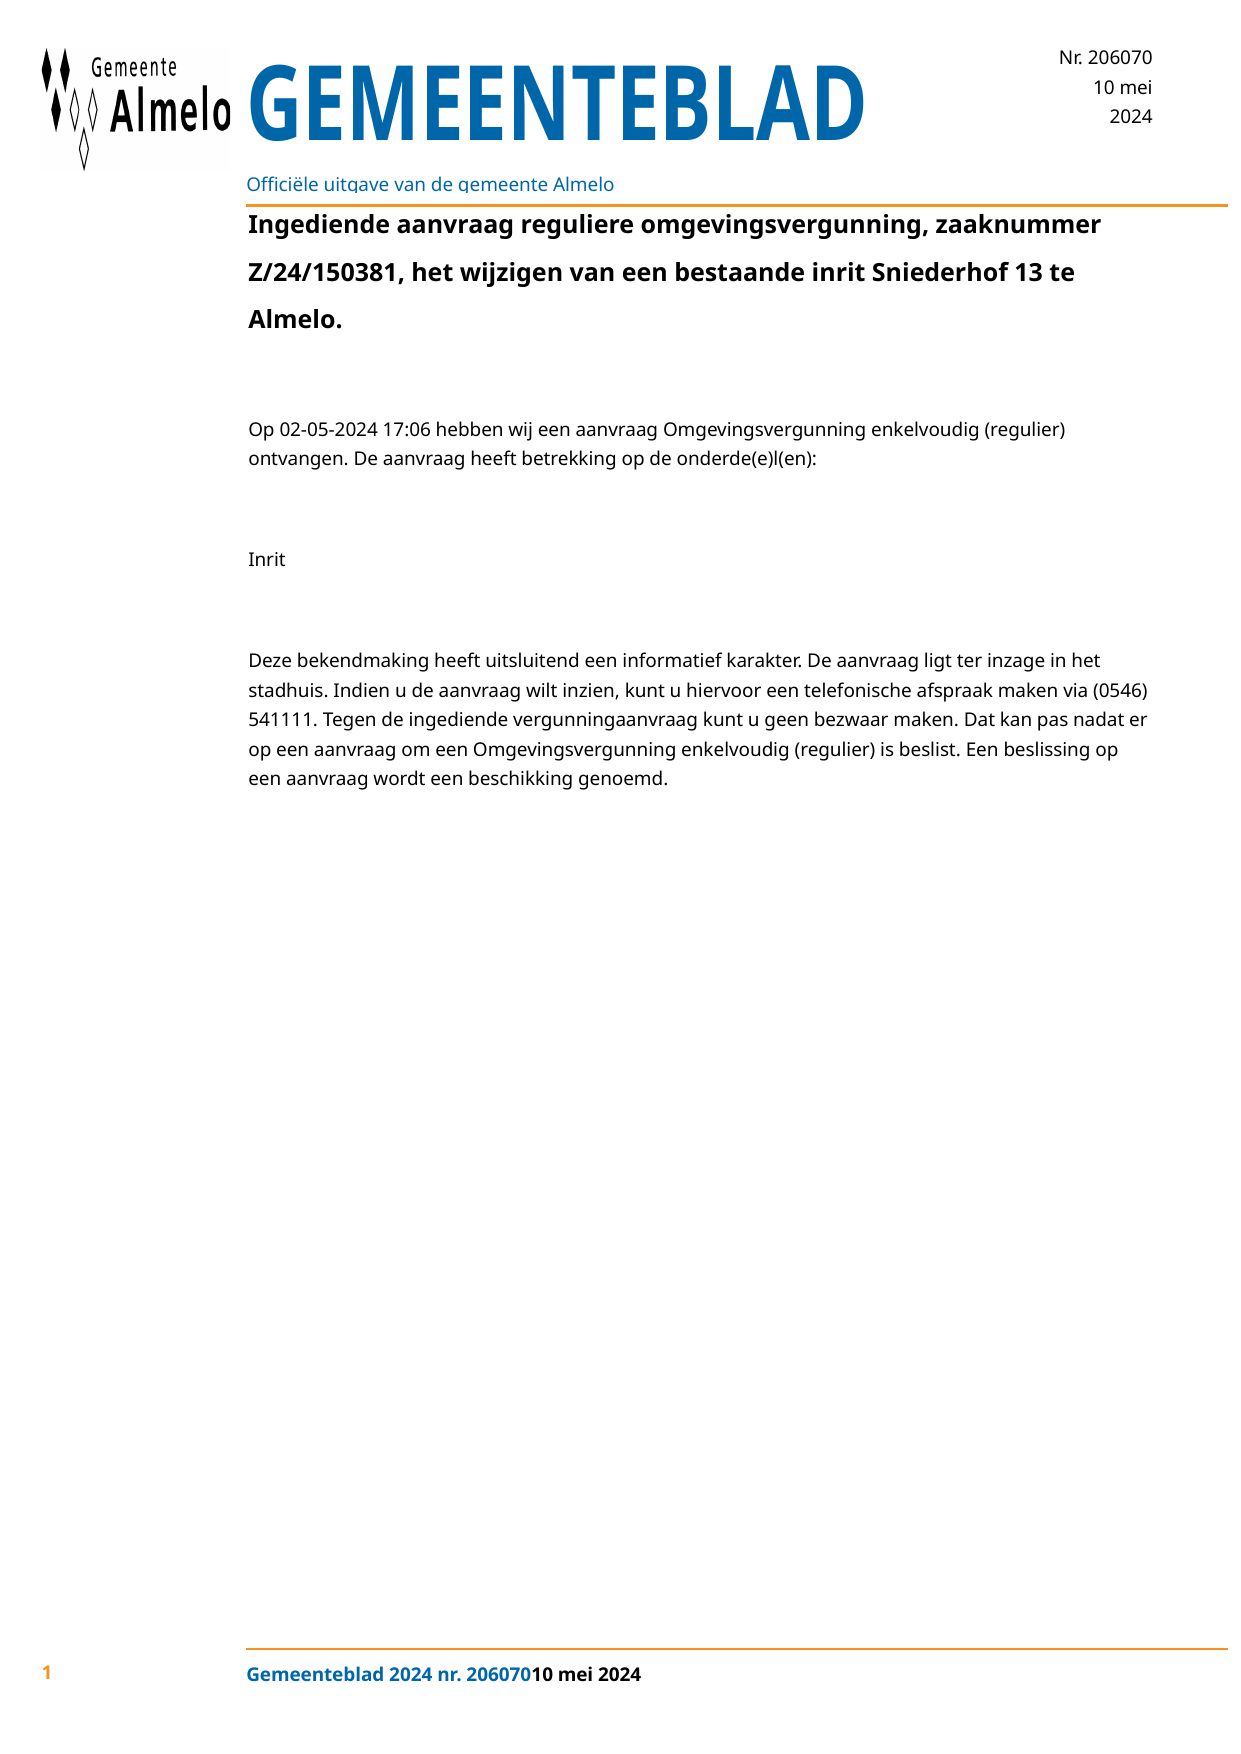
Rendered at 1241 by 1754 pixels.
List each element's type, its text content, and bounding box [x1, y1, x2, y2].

text Ingediende aanvraag reguliere omgevingsvergunning, zaaknummer Z/24/150381, het wijzigen van een bestaande inrit Sniederhof 13 te Almelo. [248, 207, 1152, 336]
text Op 02-05-2024 17:06 hebben wij een aanvraag Omgevingsvergunning enkelvoudig (regulier) ontvangen. De aanvraag heeft betrekking op de onderde(e)l(en): [248, 416, 1152, 471]
picture [41, 47, 231, 172]
text Inrit [248, 546, 1152, 572]
text Deze bekendmaking heeft uitsluitend een informatief karakter. De aanvraag ligt ter inzage in het stadhuis. Indien u de aanvraag wilt inzien, kunt u hiervoor een telefonische afspraak maken via (0546) 541111. Tegen de ingediende vergunningaanvraag kunt u geen bezwaar maken. Dat kan pas nadat er op een aanvraag om een Omgevingsvergunning enkelvoudig (regulier) is beslist. Een beslissing op een aanvraag wordt een beschikking genoemd. [248, 647, 1152, 791]
